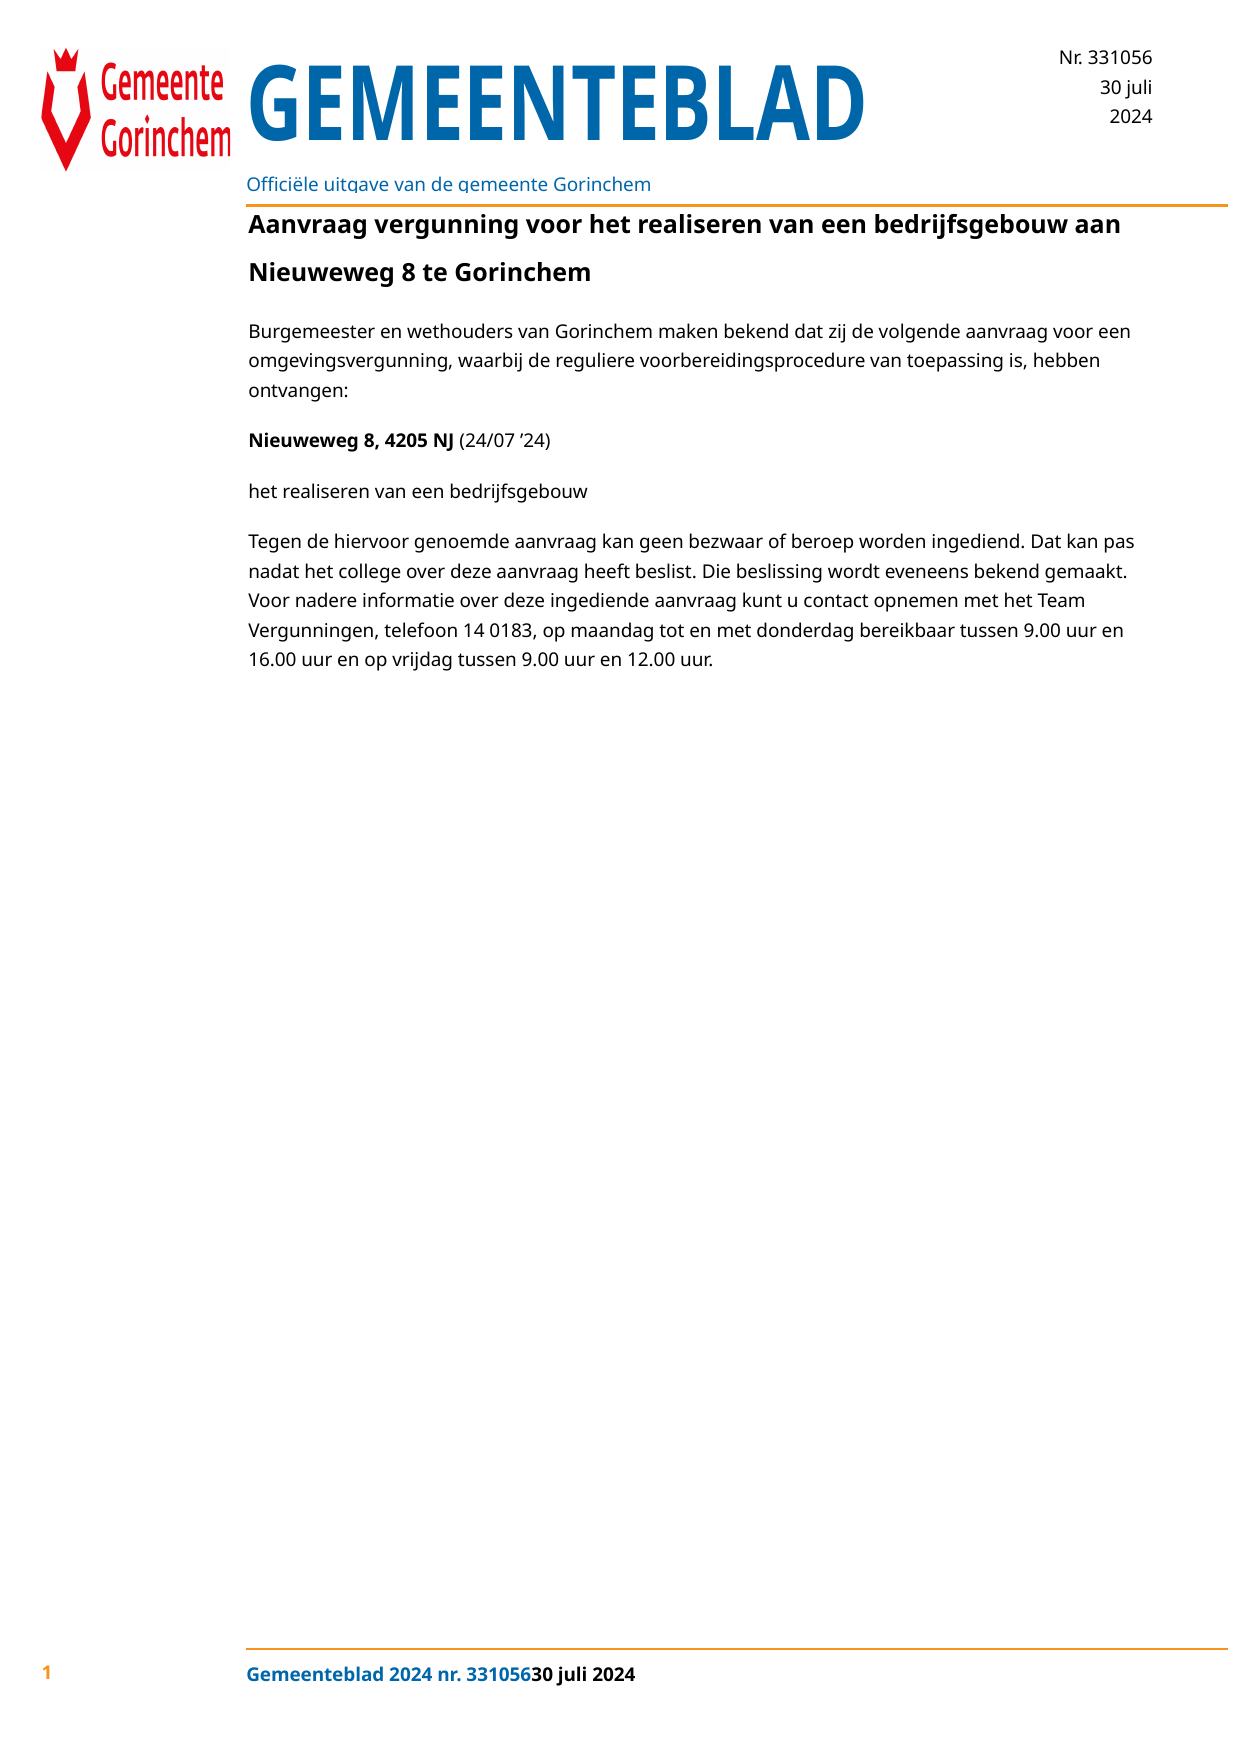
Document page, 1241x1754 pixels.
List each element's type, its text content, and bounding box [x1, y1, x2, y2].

picture [41, 47, 231, 172]
text Nieuweweg 8, 4205 NJ (24/07 ’24) [248, 427, 1152, 453]
text het realiseren van een bedrijfsgebouw [248, 478, 1152, 504]
text Tegen de hiervoor genoemde aanvraag kan geen bezwaar of beroep worden ingediend. Dat kan pas nadat het college over deze aanvraag heeft beslist. Die beslissing wordt eveneens bekend gemaakt. Voor nadere informatie over deze ingediende aanvraag kunt u contact opnemen met het Team Vergunningen, telefoon 14 0183, op maandag tot en met donderdag bereikbaar tussen 9.00 uur en 16.00 uur en op vrijdag tussen 9.00 uur en 12.00 uur. [248, 528, 1152, 672]
text Aanvraag vergunning voor het realiseren van een bedrijfsgebouw aan Nieuweweg 8 te Gorinchem [248, 207, 1152, 288]
text Burgemeester en wethouders van Gorinchem maken bekend dat zij de volgende aanvraag voor een omgevingsvergunning, waarbij de reguliere voorbereidingsprocedure van toepassing is, hebben ontvangen: [248, 318, 1152, 403]
